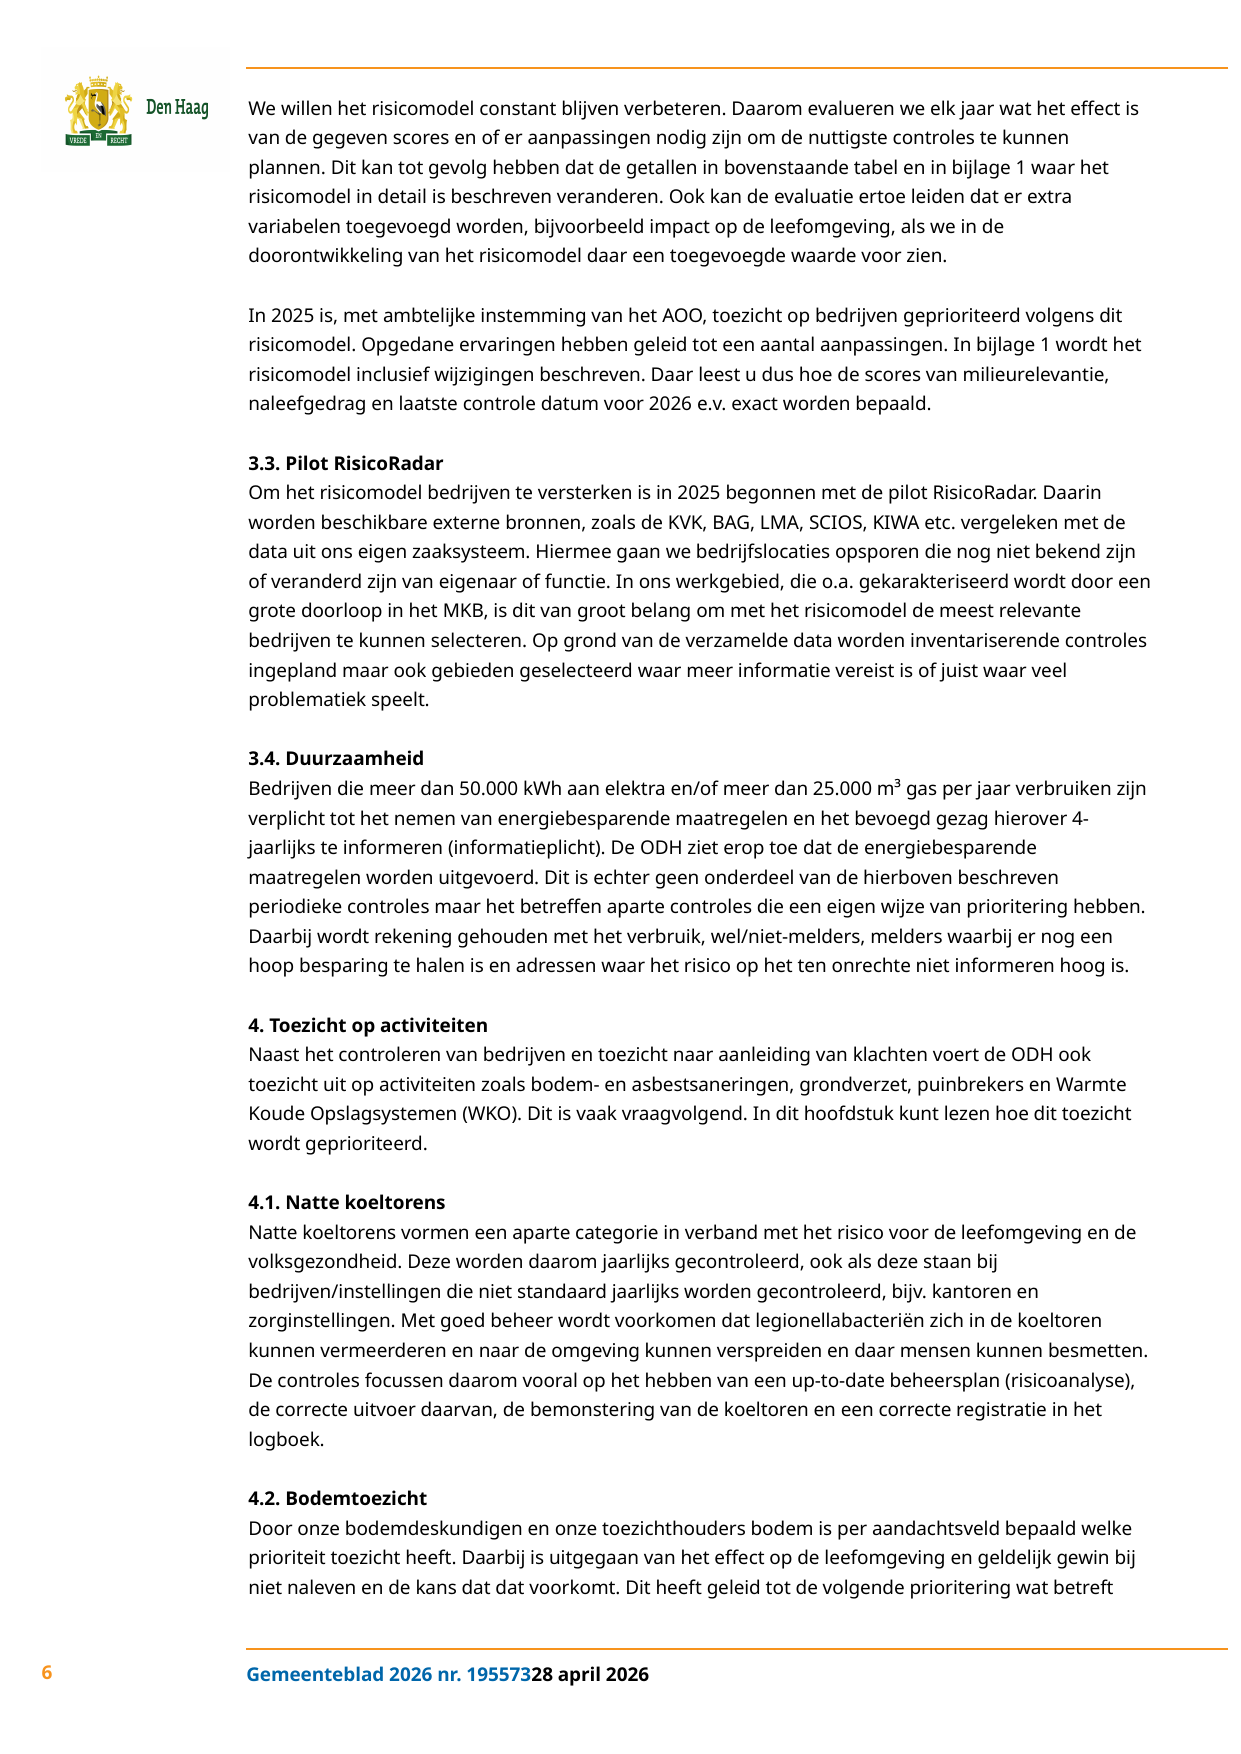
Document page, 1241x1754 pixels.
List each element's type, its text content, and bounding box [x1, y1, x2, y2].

text Natte koeltorens vormen een aparte categorie in verband met het risico voor de leefomgeving en de volksgezondheid. Deze worden daarom jaarlijks gecontroleerd, ook als deze staan bij bedrijven/instellingen die niet standaard jaarlijks worden gecontroleerd, bijv. kantoren en zorginstellingen. Met goed beheer wordt voorkomen dat legionellabacteriën zich in de koeltoren kunnen vermeerderen en naar de omgeving kunnen verspreiden en daar mensen kunnen besmetten. De controles focussen daarom vooral op het hebben van een up-to-date beheersplan (risicoanalyse), de correcte uitvoer daarvan, de bemonstering van de koeltoren en een correcte registratie in het logboek. [248, 1219, 1152, 1452]
text 3.4. Duurzaamheid [248, 746, 1152, 771]
text 4.2. Bodemtoezicht [248, 1485, 1152, 1511]
text Bedrijven die meer dan 50.000 kWh aan elektra en/of meer dan 25.000 m³ gas per jaar verbruiken zijn verplicht tot het nemen van energiebesparende maatregelen en het bevoegd gezag hierover 4-jaarlijks te informeren (informatieplicht). De ODH ziet erop toe dat de energiebesparende maatregelen worden uitgevoerd. Dit is echter geen onderdeel van de hierboven beschreven periodieke controles maar het betreffen aparte controles die een eigen wijze van prioritering hebben. Daarbij wordt rekening gehouden met het verbruik, wel/niet-melders, melders waarbij er nog een hoop besparing te halen is en adressen waar het risico op het ten onrechte niet informeren hoog is. [248, 775, 1152, 978]
text 4.1. Natte koeltorens [248, 1189, 1152, 1215]
text Om het risicomodel bedrijven te versterken is in 2025 begonnen met de pilot RisicoRadar. Daarin worden beschikbare externe bronnen, zoals de KVK, BAG, LMA, SCIOS, KIWA etc. vergeleken met de data uit ons eigen zaaksysteem. Hiermee gaan we bedrijfslocaties opsporen die nog niet bekend zijn of veranderd zijn van eigenaar of functie. In ons werkgebied, die o.a. gekarakteriseerd wordt door een grote doorloop in het MKB, is dit van groot belang om met het risicomodel de meest relevante bedrijven te kunnen selecteren. Op grond van de verzamelde data worden inventariserende controles ingepland maar ook gebieden geselecteerd waar meer informatie vereist is of juist waar veel problematiek speelt. [248, 479, 1152, 712]
text In 2025 is, met ambtelijke instemming van het AOO, toezicht op bedrijven geprioriteerd volgens dit risicomodel. Opgedane ervaringen hebben geleid tot een aantal aanpassingen. In bijlage 1 wordt het risicomodel inclusief wijzigingen beschreven. Daar leest u dus hoe de scores van milieurelevantie, naleefgedrag en laatste controle datum voor 2026 e.v. exact worden bepaald. [248, 302, 1152, 416]
text Door onze bodemdeskundigen en onze toezichthouders bodem is per aandachtsveld bepaald welke prioriteit toezicht heeft. Daarbij is uitgegaan van het effect op de leefomgeving en geldelijk gewin bij niet naleven en de kans dat dat voorkomt. Dit heeft geleid tot de volgende prioritering wat betreft [248, 1515, 1152, 1600]
picture [41, 47, 231, 172]
text 4. Toezicht op activiteiten [248, 1012, 1152, 1038]
text 3.3. Pilot RisicoRadar [248, 450, 1152, 476]
text Naast het controleren van bedrijven en toezicht naar aanleiding van klachten voert de ODH ook toezicht uit op activiteiten zoals bodem- en asbestsaneringen, grondverzet, puinbrekers en Warmte Koude Opslagsystemen (WKO). Dit is vaak vraagvolgend. In dit hoofdstuk kunt lezen hoe dit toezicht wordt geprioriteerd. [248, 1041, 1152, 1156]
text We willen het risicomodel constant blijven verbeteren. Daarom evalueren we elk jaar wat het effect is van de gegeven scores en of er aanpassingen nodig zijn om de nuttigste controles te kunnen plannen. Dit kan tot gevolg hebben dat de getallen in bovenstaande tabel en in bijlage 1 waar het risicomodel in detail is beschreven veranderen. Ook kan de evaluatie ertoe leiden dat er extra variabelen toegevoegd worden, bijvoorbeeld impact op de leefomgeving, als we in de doorontwikkeling van het risicomodel daar een toegevoegde waarde voor zien. [248, 95, 1152, 268]
